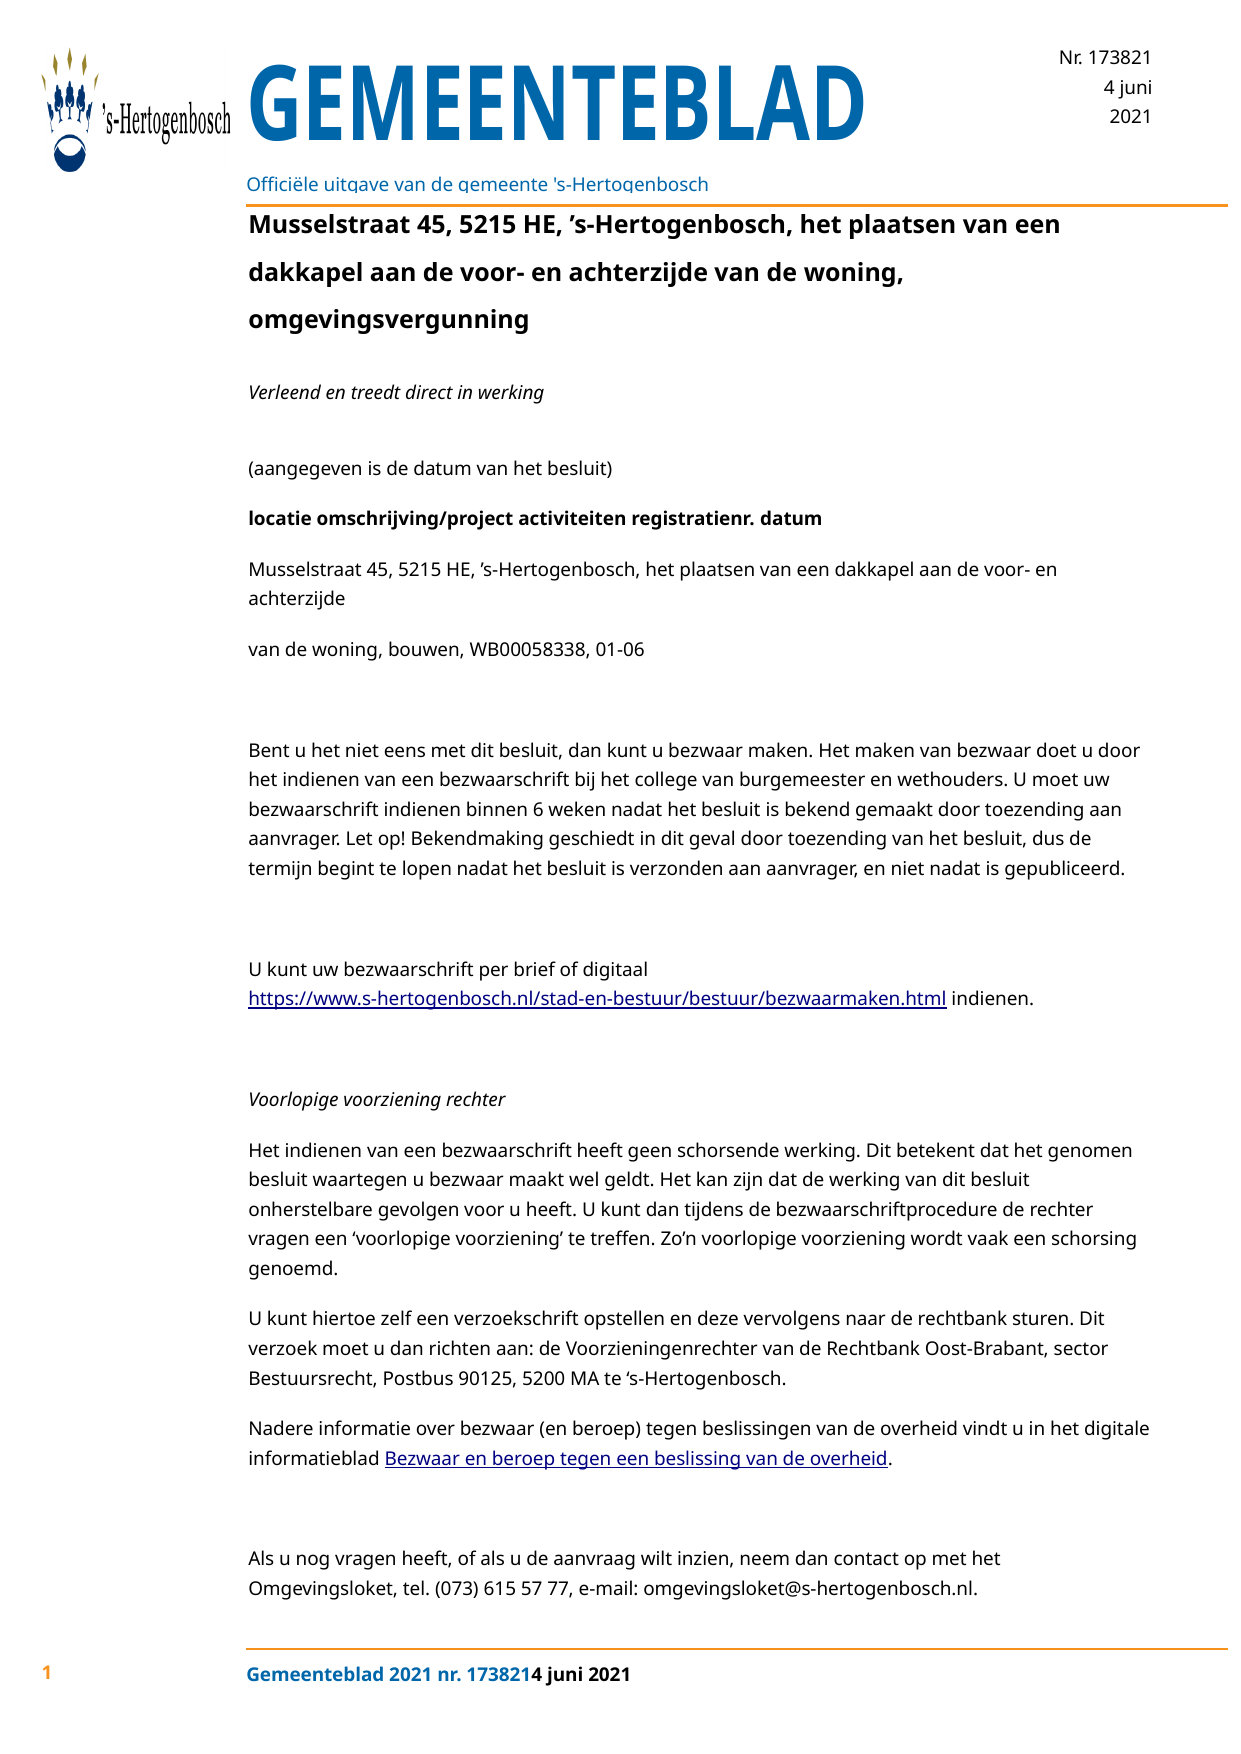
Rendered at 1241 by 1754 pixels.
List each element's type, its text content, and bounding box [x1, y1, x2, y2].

text U kunt uw bezwaarschrift per brief of digitaal https://www.s-hertogenbosch.nl/stad-en-bestuur/bestuur/bezwaarmaken.html indienen. [248, 956, 1152, 1011]
text Musselstraat 45, 5215 HE, ’s-Hertogenbosch, het plaatsen van een dakkapel aan de voor- en achterzijde van de woning, omgevingsvergunning [248, 207, 1152, 336]
text (aangegeven is de datum van het besluit) [248, 455, 1152, 481]
picture [41, 47, 231, 172]
text Musselstraat 45, 5215 HE, ’s-Hertogenbosch, het plaatsen van een dakkapel aan de voor- en achterzijde [248, 556, 1152, 611]
text Bent u het niet eens met dit besluit, dan kunt u bezwaar maken. Het maken van bezwaar doet u door het indienen van een bezwaarschrift bij het college van burgemeester en wethouders. U moet uw bezwaarschrift indienen binnen 6 weken nadat het besluit is bekend gemaakt door toezending aan aanvrager. Let op! Bekendmaking geschiedt in dit geval door toezending van het besluit, dus de termijn begint te lopen nadat het besluit is verzonden aan aanvrager, en niet nadat is gepubliceerd. [248, 737, 1152, 881]
text Nadere informatie over bezwaar (en beroep) tegen beslissingen van de overheid vindt u in het digitale informatieblad Bezwaar en beroep tegen een beslissing van de overheid. [248, 1415, 1152, 1471]
text U kunt hiertoe zelf een verzoekschrift opstellen en deze vervolgens naar de rechtbank sturen. Dit verzoek moet u dan richten aan: de Voorzieningenrechter van de Rechtbank Oost-Brabant, sector Bestuursrecht, Postbus 90125, 5200 MA te ‘s-Hertogenbosch. [248, 1306, 1152, 1391]
text Verleend en treedt direct in werking [248, 379, 1152, 405]
text Het indienen van een bezwaarschrift heeft geen schorsende werking. Dit betekent dat het genomen besluit waartegen u bezwaar maakt wel geldt. Het kan zijn dat de werking van dit besluit onherstelbare gevolgen voor u heeft. U kunt dan tijdens de bezwaarschriftprocedure de rechter vragen een ‘voorlopige voorziening’ te treffen. Zo’n voorlopige voorziening wordt vaak een schorsing genoemd. [248, 1137, 1152, 1281]
text Voorlopige voorziening rechter [248, 1086, 1152, 1112]
text Als u nog vragen heeft, of als u de aanvraag wilt inzien, neem dan contact op met het Omgevingsloket, tel. (073) 615 57 77, e-mail: omgevingsloket@s-hertogenbosch.nl. [248, 1546, 1152, 1601]
text locatie omschrijving/project activiteiten registratienr. datum [248, 506, 1152, 531]
text van de woning, bouwen, WB00058338, 01-06 [248, 636, 1152, 662]
